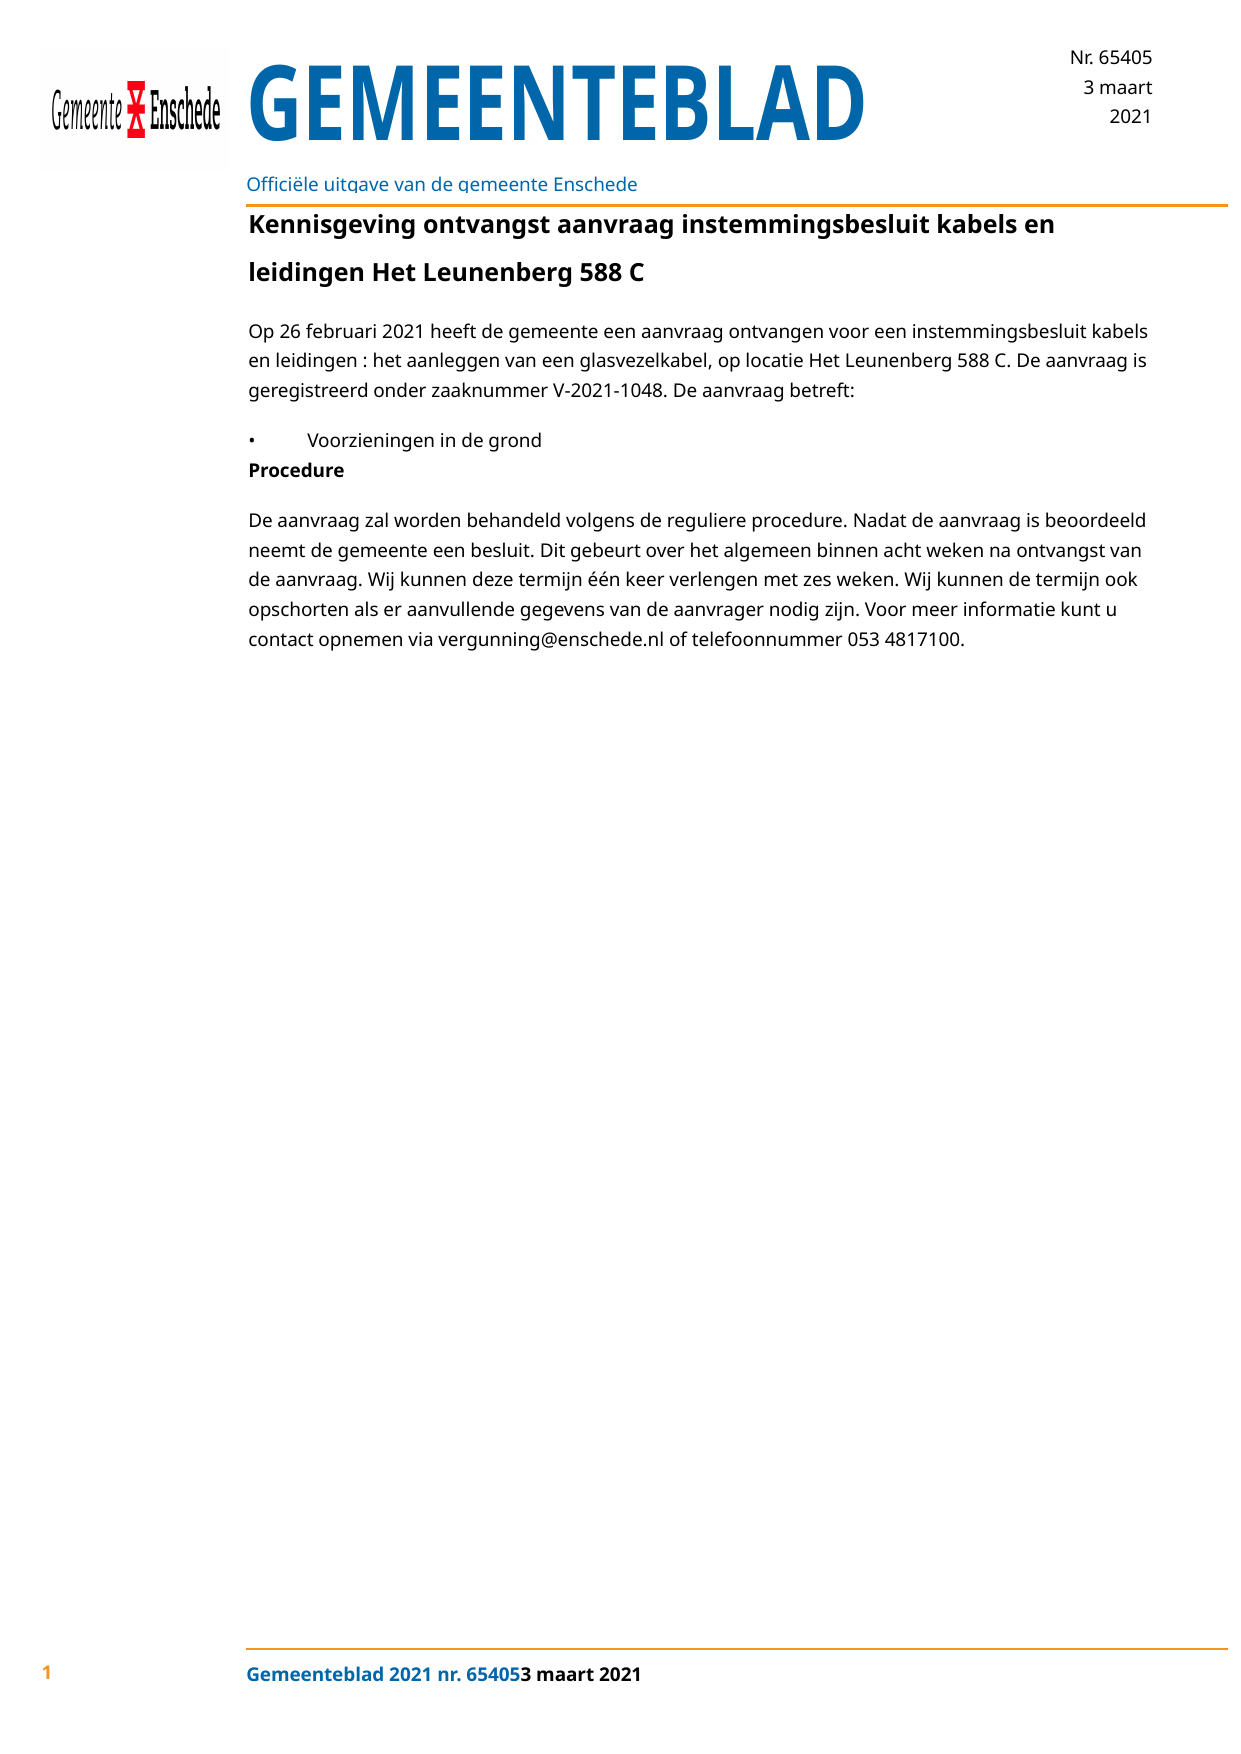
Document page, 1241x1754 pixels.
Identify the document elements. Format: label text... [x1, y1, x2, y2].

text Op 26 februari 2021 heeft de gemeente een aanvraag ontvangen voor een instemmingsbesluit kabels en leidingen : het aanleggen van een glasvezelkabel, op locatie Het Leunenberg 588 C. De aanvraag is geregistreerd onder zaaknummer V-2021-1048. De aanvraag betreft: [248, 318, 1152, 403]
text Procedure [248, 457, 1152, 483]
list Voorzieningen in de grond [248, 427, 1152, 453]
text De aanvraag zal worden behandeld volgens de reguliere procedure. Nadat de aanvraag is beoordeeld neemt de gemeente een besluit. Dit gebeurt over het algemeen binnen acht weken na ontvangst van de aanvraag. Wij kunnen deze termijn één keer verlengen met zes weken. Wij kunnen de termijn ook opschorten als er aanvullende gegevens van de aanvrager nodig zijn. Voor meer informatie kunt u contact opnemen via vergunning@enschede.nl of telefoonnummer 053 4817100. [248, 507, 1152, 652]
picture [41, 47, 231, 172]
text Kennisgeving ontvangst aanvraag instemmingsbesluit kabels en leidingen Het Leunenberg 588 C [248, 207, 1152, 288]
